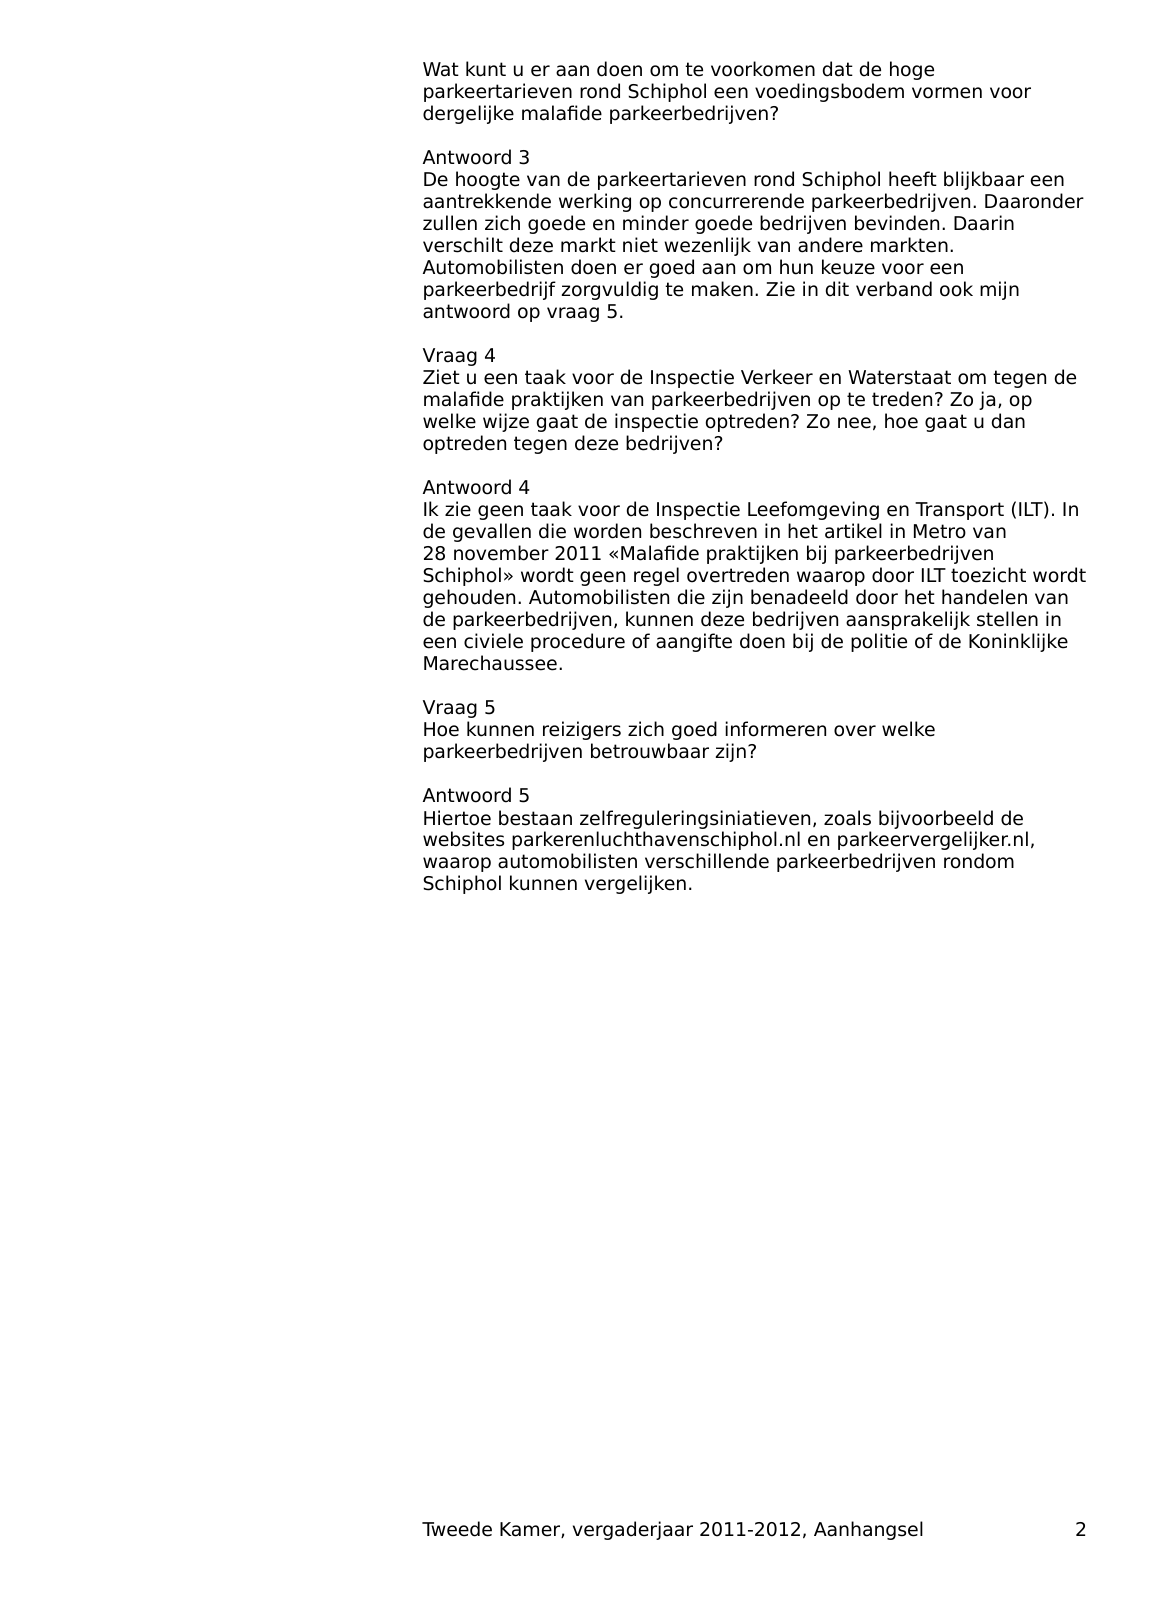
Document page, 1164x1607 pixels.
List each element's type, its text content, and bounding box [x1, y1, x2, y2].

text Hiertoe bestaan zelfreguleringsiniatieven, zoals bijvoorbeeld de websites parkerenluchthavenschiphol.nl en parkeervergelijker.nl, waarop automobilisten verschillende parkeerbedrijven rondom Schiphol kunnen vergelijken. [422, 807, 1087, 895]
text Vraag 4 [422, 345, 1087, 367]
text Hoe kunnen reizigers zich goed informeren over welke parkeerbedrijven betrouwbaar zijn? [422, 719, 1087, 763]
text Antwoord 5 [422, 785, 1087, 807]
text Ziet u een taak voor de Inspectie Verkeer en Waterstaat om tegen de malafide praktijken van parkeerbedrijven op te treden? Zo ja, op welke wijze gaat de inspectie optreden? Zo nee, hoe gaat u dan optreden tegen deze bedrijven? [422, 367, 1087, 455]
text Ik zie geen taak voor de Inspectie Leefomgeving en Transport (ILT). In de gevallen die worden beschreven in het artikel in Metro van 28 november 2011 «Malafide praktijken bij parkeerbedrijven Schiphol» wordt geen regel overtreden waarop door ILT toezicht wordt gehouden. Automobilisten die zijn benadeeld door het handelen van de parkeerbedrijven, kunnen deze bedrijven aansprakelijk stellen in een civiele procedure of aangifte doen bij de politie of de Koninklijke Marechaussee. [422, 499, 1087, 675]
text Antwoord 4 [422, 477, 1087, 499]
text De hoogte van de parkeertarieven rond Schiphol heeft blijkbaar een aantrekkende werking op concurrerende parkeerbedrijven. Daaronder zullen zich goede en minder goede bedrijven bevinden. Daarin verschilt deze markt niet wezenlijk van andere markten. Automobilisten doen er goed aan om hun keuze voor een parkeerbedrijf zorgvuldig te maken. Zie in dit verband ook mijn antwoord op vraag 5. [422, 169, 1087, 323]
text Wat kunt u er aan doen om te voorkomen dat de hoge parkeertarieven rond Schiphol een voedingsbodem vormen voor dergelijke malafide parkeerbedrijven? [422, 59, 1087, 125]
text Vraag 5 [422, 697, 1087, 719]
text Antwoord 3 [422, 147, 1087, 169]
